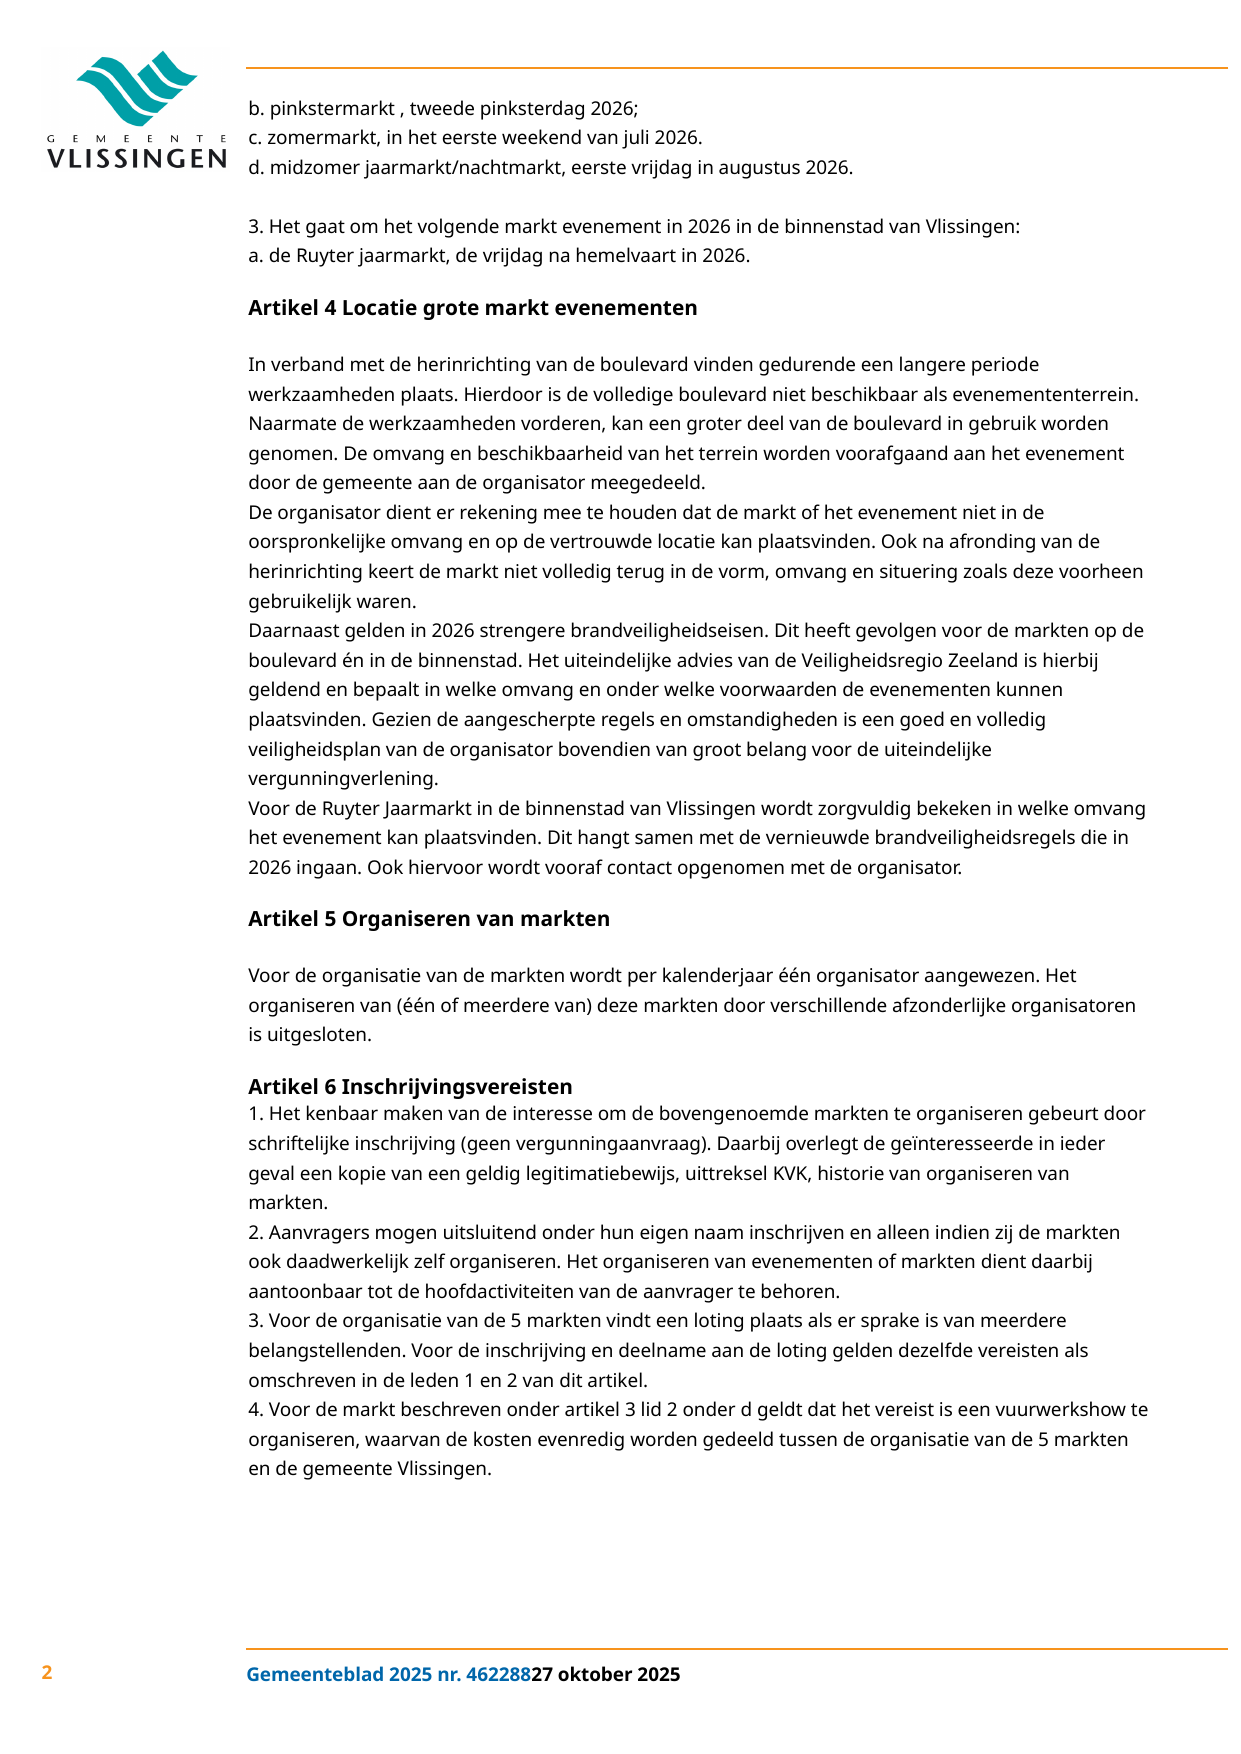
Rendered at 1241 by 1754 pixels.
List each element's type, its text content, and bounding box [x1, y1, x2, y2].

text 1. Het kenbaar maken van de interesse om de bovengenoemde markten te organiseren gebeurt door schriftelijke inschrijving (geen vergunningaanvraag). Daarbij overlegt de geïnteresseerde in ieder geval een kopie van een geldig legitimatiebewijs, uittreksel KVK, historie van organiseren van markten. [248, 1101, 1152, 1215]
text De organisator dient er rekening mee te houden dat de markt of het evenement niet in de oorspronkelijke omvang en op de vertrouwde locatie kan plaatsvinden. Ook na afronding van de herinrichting keert de markt niet volledig terug in de vorm, omvang en situering zoals deze voorheen gebruikelijk waren. [248, 499, 1152, 613]
text In verband met de herinrichting van de boulevard vinden gedurende een langere periode werkzaamheden plaats. Hierdoor is de volledige boulevard niet beschikbaar als evenemententerrein. Naarmate de werkzaamheden vorderen, kan een groter deel van de boulevard in gebruik worden genomen. De omvang en beschikbaarheid van het terrein worden voorafgaand aan het evenement door de gemeente aan de organisator meegedeeld. [248, 351, 1152, 495]
text 3. Het gaat om het volgende markt evenement in 2026 in de binnenstad van Vlissingen: [248, 213, 1152, 239]
text a. de Ruyter jaarmarkt, de vrijdag na hemelvaart in 2026. [248, 243, 1152, 268]
text Voor de organisatie van de markten wordt per kalenderjaar één organisator aangewezen. Het organiseren van (één of meerdere van) deze markten door verschillende afzonderlijke organisatoren is uitgesloten. [248, 962, 1152, 1047]
picture [41, 47, 231, 172]
text Daarnaast gelden in 2026 strengere brandveiligheidseisen. Dit heeft gevolgen voor de markten op de boulevard én in de binnenstad. Het uiteindelijke advies van de Veiligheidsregio Zeeland is hierbij geldend en bepaalt in welke omvang en onder welke voorwaarden de evenementen kunnen plaatsvinden. Gezien de aangescherpte regels en omstandigheden is een goed en volledig veiligheidsplan van de organisator bovendien van groot belang voor de uiteindelijke vergunningverlening. [248, 617, 1152, 791]
text 3. Voor de organisatie van de 5 markten vindt een loting plaats als er sprake is van meerdere belangstellenden. Voor de inschrijving en deelname aan de loting gelden dezelfde vereisten als omschreven in de leden 1 en 2 van dit artikel. [248, 1308, 1152, 1392]
text 2. Aanvragers mogen uitsluitend onder hun eigen naam inschrijven en alleen indien zij de markten ook daadwerkelijk zelf organiseren. Het organiseren van evenementen of markten dient daarbij aantoonbaar tot de hoofdactiviteiten van de aanvrager te behoren. [248, 1219, 1152, 1304]
text 4. Voor de markt beschreven onder artikel 3 lid 2 onder d geldt dat het vereist is een vuurwerkshow te organiseren, waarvan de kosten evenredig worden gedeeld tussen de organisatie van de 5 markten en de gemeente Vlissingen. [248, 1396, 1152, 1481]
text Artikel 4 Locatie grote markt evenementen [248, 293, 1152, 322]
text Voor de Ruyter Jaarmarkt in de binnenstad van Vlissingen wordt zorgvuldig bekeken in welke omvang het evenement kan plaatsvinden. Dit hangt samen met de vernieuwde brandveiligheidsregels die in 2026 ingaan. Ook hiervoor wordt vooraf contact opgenomen met de organisator. [248, 795, 1152, 880]
text d. midzomer jaarmarkt/nachtmarkt, eerste vrijdag in augustus 2026. [248, 154, 1152, 180]
text c. zomermarkt, in het eerste weekend van juli 2026. [248, 124, 1152, 150]
text b. pinkstermarkt , tweede pinksterdag 2026; [248, 95, 1152, 121]
text Artikel 5 Organiseren van markten [248, 904, 1152, 933]
text Artikel 6 Inschrijvingsvereisten [248, 1072, 1152, 1101]
